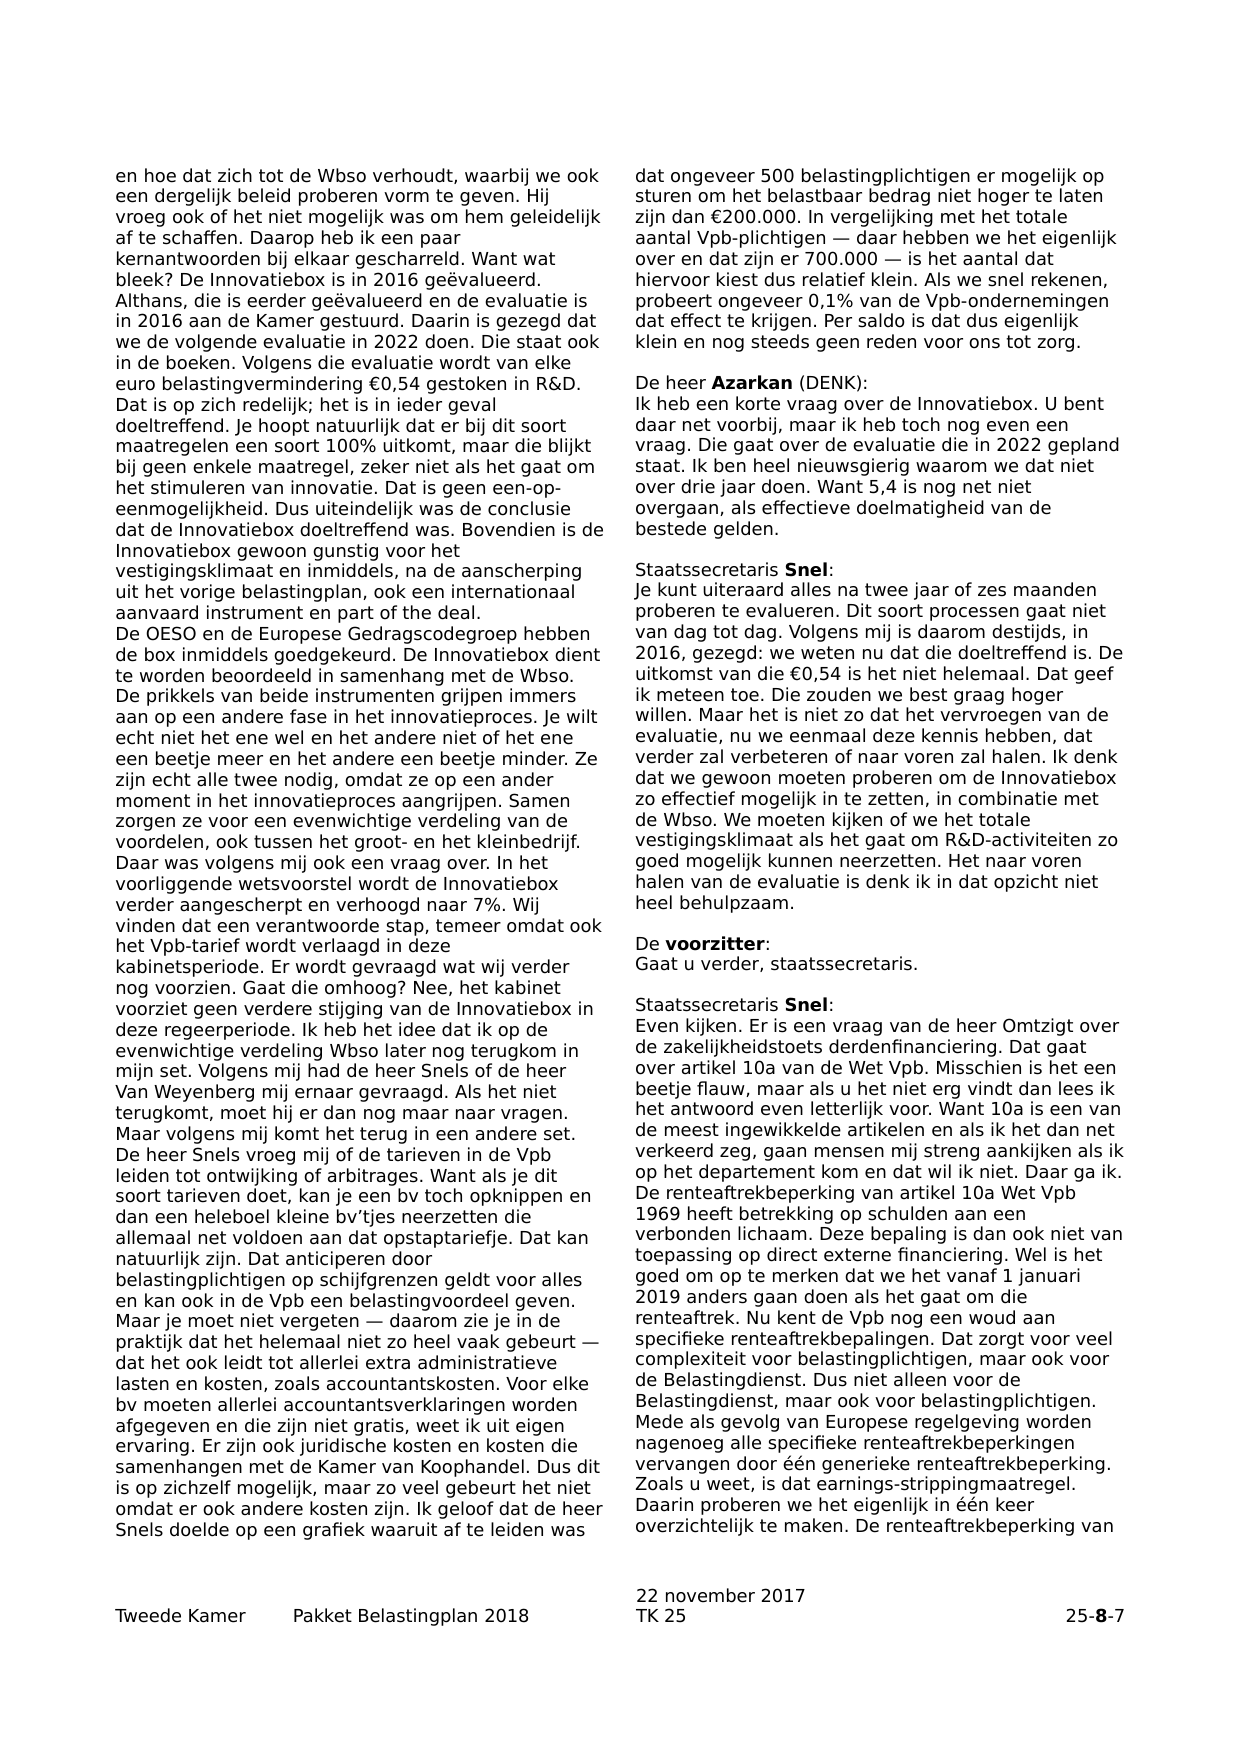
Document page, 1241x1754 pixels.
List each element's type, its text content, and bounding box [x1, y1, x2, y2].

text dat ongeveer 500 belastingplichtigen er mogelijk op sturen om het belastbaar bedrag niet hoger te laten zijn dan €200.000. In vergelijking met het totale aantal Vpb-plichtigen — daar hebben we het eigenlijk over en dat zijn er 700.000 — is het aantal dat hiervoor kiest dus relatief klein. Als we snel rekenen, probeert ongeveer 0,1% van de Vpb-ondernemingen dat effect te krijgen. Per saldo is dat dus eigenlijk klein en nog steeds geen reden voor ons tot zorg. [635, 165, 1125, 353]
text Staatssecretaris Snel: [635, 559, 1125, 580]
text De heer Azarkan (DENK): [635, 373, 1125, 393]
text Staatssecretaris Snel: [635, 995, 1125, 1016]
text en hoe dat zich tot de Wbso verhoudt, waarbij we ook een dergelijk beleid proberen vorm te geven. Hij vroeg ook of het niet mogelijk was om hem geleidelijk af te schaffen. Daarop heb ik een paar kernantwoorden bij elkaar gescharreld. Want wat bleek? De Innovatiebox is in 2016 geëvalueerd. Althans, die is eerder geëvalueerd en de evaluatie is in 2016 aan de Kamer gestuurd. Daarin is gezegd dat we de volgende evaluatie in 2022 doen. Die staat ook in de boeken. Volgens die evaluatie wordt van elke euro belastingvermindering €0,54 gestoken in R&D. Dat is op zich redelijk; het is in ieder geval doeltreffend. Je hoopt natuurlijk dat er bij dit soort maatregelen een soort 100% uitkomt, maar die blijkt bij geen enkele maatregel, zeker niet als het gaat om het stimuleren van innovatie. Dat is geen een-op-eenmogelijkheid. Dus uiteindelijk was de conclusie dat de Innovatiebox doeltreffend was. Bovendien is de Innovatiebox gewoon gunstig voor het vestigingsklimaat en inmiddels, na de aanscherping uit het vorige belastingplan, ook een internationaal aanvaard instrument en part of the deal. [115, 165, 605, 624]
text Je kunt uiteraard alles na twee jaar of zes maanden proberen te evalueren. Dit soort processen gaat niet van dag tot dag. Volgens mij is daarom destijds, in 2016, gezegd: we weten nu dat die doeltreffend is. De uitkomst van die €0,54 is het niet helemaal. Dat geef ik meteen toe. Die zouden we best graag hoger willen. Maar het is niet zo dat het vervroegen van de evaluatie, nu we eenmaal deze kennis hebben, dat verder zal verbeteren of naar voren zal halen. Ik denk dat we gewoon moeten proberen om de Innovatiebox zo effectief mogelijk in te zetten, in combinatie met de Wbso. We moeten kijken of we het totale vestigingsklimaat als het gaat om R&D-activiteiten zo goed mogelijk kunnen neerzetten. Het naar voren halen van de evaluatie is denk ik in dat opzicht niet heel behulpzaam. [635, 580, 1125, 913]
text De heer Snels vroeg mij of de tarieven in de Vpb leiden tot ontwijking of arbitrages. Want als je dit soort tarieven doet, kan je een bv toch opknippen en dan een heleboel kleine bv’tjes neerzetten die allemaal net voldoen aan dat opstaptariefje. Dat kan natuurlijk zijn. Dat anticiperen door belastingplichtigen op schijfgrenzen geldt voor alles en kan ook in de Vpb een belastingvoordeel geven. Maar je moet niet vergeten — daarom zie je in de praktijk dat het helemaal niet zo heel vaak gebeurt — dat het ook leidt tot allerlei extra administratieve lasten en kosten, zoals accountantskosten. Voor elke bv moeten allerlei accountantsverklaringen worden afgegeven en die zijn niet gratis, weet ik uit eigen ervaring. Er zijn ook juridische kosten en kosten die samenhangen met de Kamer van Koophandel. Dus dit is op zichzelf mogelijk, maar zo veel gebeurt het niet omdat er ook andere kosten zijn. Ik geloof dat de heer Snels doelde op een grafiek waaruit af te leiden was [115, 1144, 605, 1540]
text Gaat u verder, staatssecretaris. [635, 954, 1125, 975]
text De OESO en de Europese Gedragscodegroep hebben de box inmiddels goedgekeurd. De Innovatiebox dient te worden beoordeeld in samenhang met de Wbso. De prikkels van beide instrumenten grijpen immers aan op een andere fase in het innovatieproces. Je wilt echt niet het ene wel en het andere niet of het ene een beetje meer en het andere een beetje minder. Ze zijn echt alle twee nodig, omdat ze op een ander moment in het innovatieproces aangrijpen. Samen zorgen ze voor een evenwichtige verdeling van de voordelen, ook tussen het groot- en het kleinbedrijf. Daar was volgens mij ook een vraag over. In het voorliggende wetsvoorstel wordt de Innovatiebox verder aangescherpt en verhoogd naar 7%. Wij vinden dat een verantwoorde stap, temeer omdat ook het Vpb-tarief wordt verlaagd in deze kabinetsperiode. Er wordt gevraagd wat wij verder nog voorzien. Gaat die omhoog? Nee, het kabinet voorziet geen verdere stijging van de Innovatiebox in deze regeerperiode. Ik heb het idee dat ik op de evenwichtige verdeling Wbso later nog terugkom in mijn set. Volgens mij had de heer Snels of de heer Van Weyenberg mij ernaar gevraagd. Als het niet terugkomt, moet hij er dan nog maar naar vragen. Maar volgens mij komt het terug in een andere set. [115, 624, 605, 1144]
text Even kijken. Er is een vraag van de heer Omtzigt over de zakelijkheidstoets derdenfinanciering. Dat gaat over artikel 10a van de Wet Vpb. Misschien is het een beetje flauw, maar als u het niet erg vindt dan lees ik het antwoord even letterlijk voor. Want 10a is een van de meest ingewikkelde artikelen en als ik het dan net verkeerd zeg, gaan mensen mij streng aankijken als ik op het departement kom en dat wil ik niet. Daar ga ik. De renteaftrekbeperking van artikel 10a Wet Vpb 1969 heeft betrekking op schulden aan een verbonden lichaam. Deze bepaling is dan ook niet van toepassing op direct externe financiering. Wel is het goed om op te merken dat we het vanaf 1 januari 2019 anders gaan doen als het gaat om die renteaftrek. Nu kent de Vpb nog een woud aan specifieke renteaftrekbepalingen. Dat zorgt voor veel complexiteit voor belastingplichtigen, maar ook voor de Belastingdienst. Dus niet alleen voor de Belastingdienst, maar ook voor belastingplichtigen. Mede als gevolg van Europese regelgeving worden nagenoeg alle specifieke renteaftrekbeperkingen vervangen door één generieke renteaftrekbeperking. Zoals u weet, is dat earnings-strippingmaatregel. Daarin proberen we het eigenlijk in één keer overzichtelijk te maken. De renteaftrekbeperking van [635, 1016, 1125, 1537]
text De voorzitter: [635, 933, 1125, 954]
text Ik heb een korte vraag over de Innovatiebox. U bent daar net voorbij, maar ik heb toch nog even een vraag. Die gaat over de evaluatie die in 2022 gepland staat. Ik ben heel nieuwsgierig waarom we dat niet over drie jaar doen. Want 5,4 is nog net niet overgaan, als effectieve doelmatigheid van de bestede gelden. [635, 393, 1125, 539]
